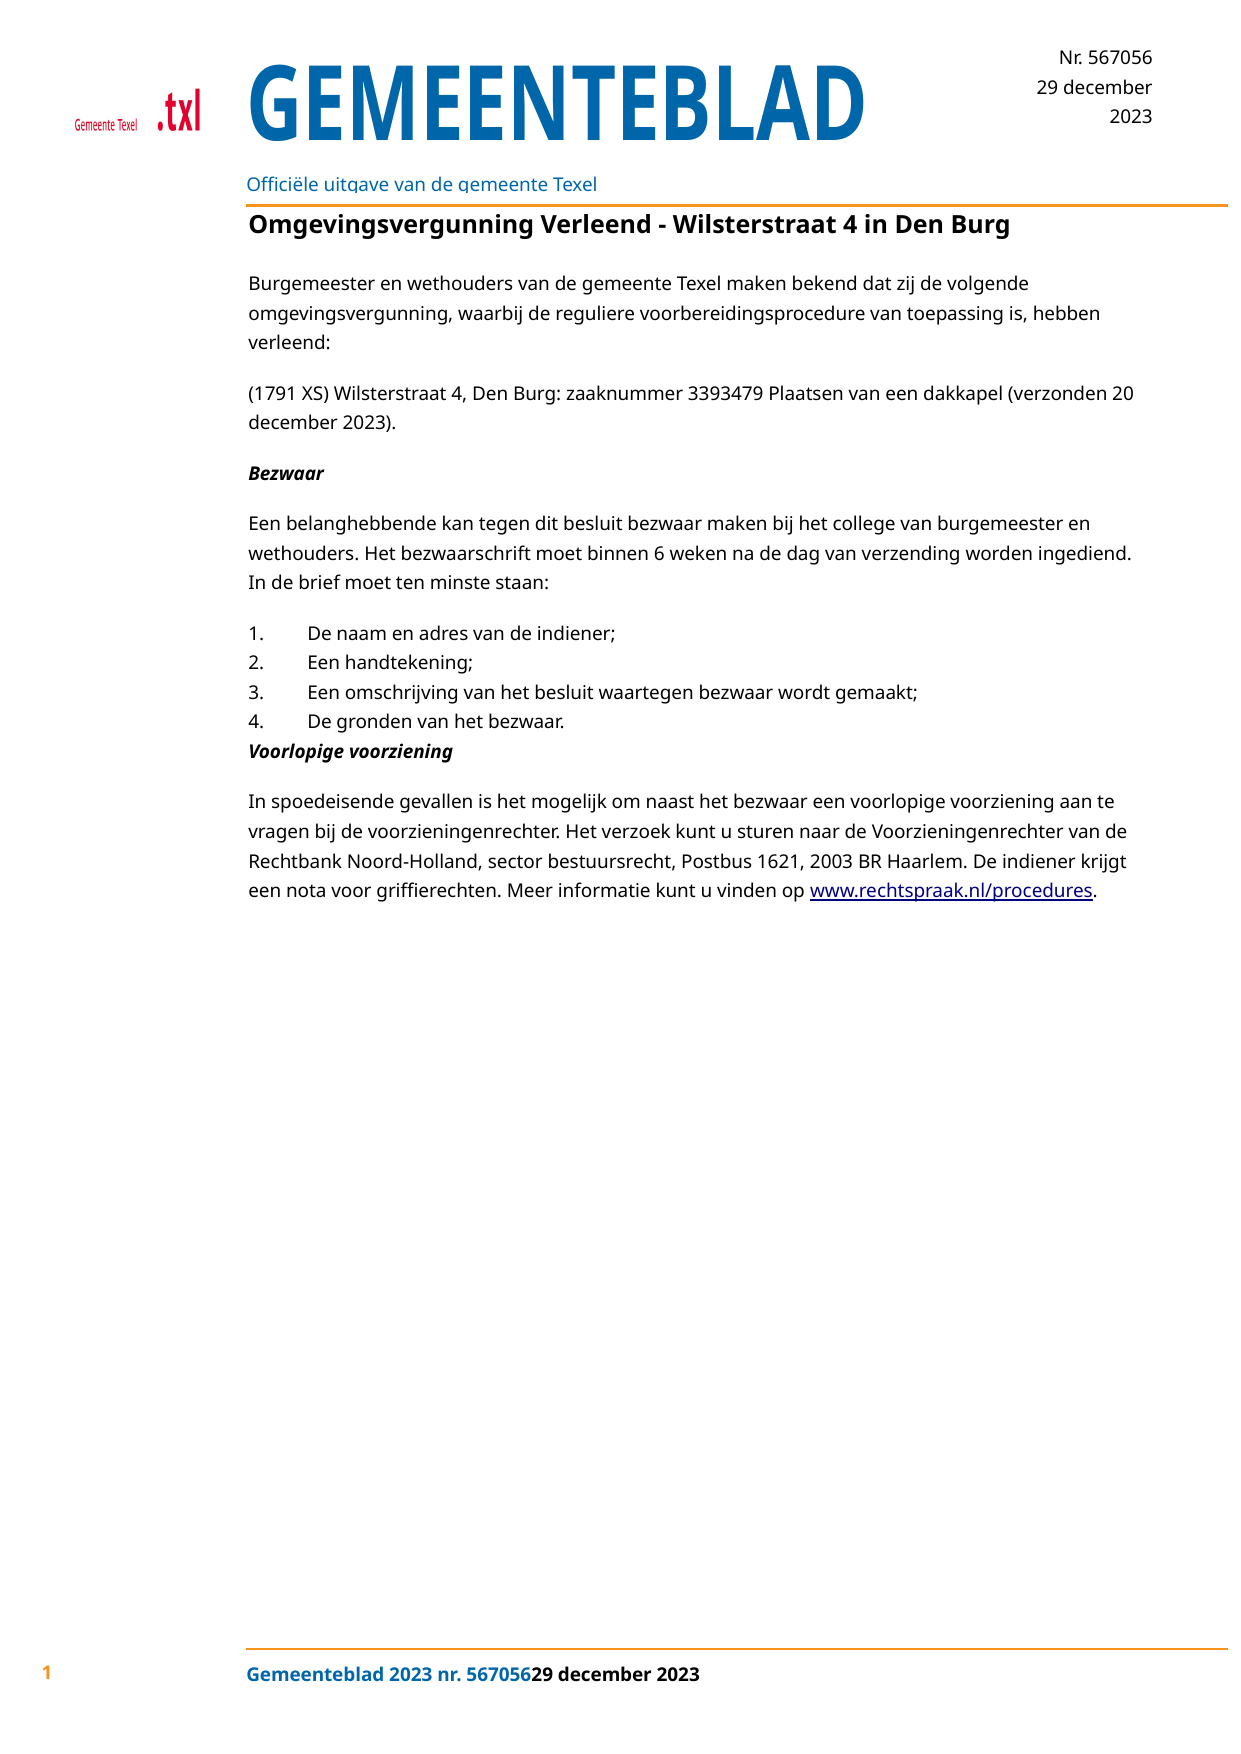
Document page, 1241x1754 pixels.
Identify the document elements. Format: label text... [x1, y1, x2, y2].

text (1791 XS) Wilsterstraat 4, Den Burg: zaaknummer 3393479 Plaatsen van een dakkapel (verzonden 20 december 2023). [248, 380, 1152, 435]
text Burgemeester en wethouders van de gemeente Texel maken bekend dat zij de volgende omgevingsvergunning, waarbij de reguliere voorbereidingsprocedure van toepassing is, hebben verleend: [248, 270, 1152, 355]
list De gronden van het bezwaar. [248, 709, 1152, 734]
list Een handtekening; [248, 649, 1152, 675]
list De naam en adres van de indiener; [248, 620, 1152, 646]
text Omgevingsvergunning Verleend - Wilsterstraat 4 in Den Burg [248, 207, 1152, 241]
list Een omschrijving van het besluit waartegen bezwaar wordt gemaakt; [248, 679, 1152, 705]
picture [41, 47, 231, 172]
text Bezwaar [248, 460, 1152, 486]
text Een belanghebbende kan tegen dit besluit bezwaar maken bij het college van burgemeester en wethouders. Het bezwaarschrift moet binnen 6 weken na de dag van verzending worden ingediend. In de brief moet ten minste staan: [248, 510, 1152, 595]
text In spoedeisende gevallen is het mogelijk om naast het bezwaar een voorlopige voorziening aan te vragen bij de voorzieningenrechter. Het verzoek kunt u sturen naar de Voorzieningenrechter van de Rechtbank Noord-Holland, sector bestuursrecht, Postbus 1621, 2003 BR Haarlem. De indiener krijgt een nota voor griffierechten. Meer informatie kunt u vinden op www.rechtspraak.nl/procedures. [248, 789, 1152, 903]
text Voorlopige voorziening [248, 738, 1152, 764]
